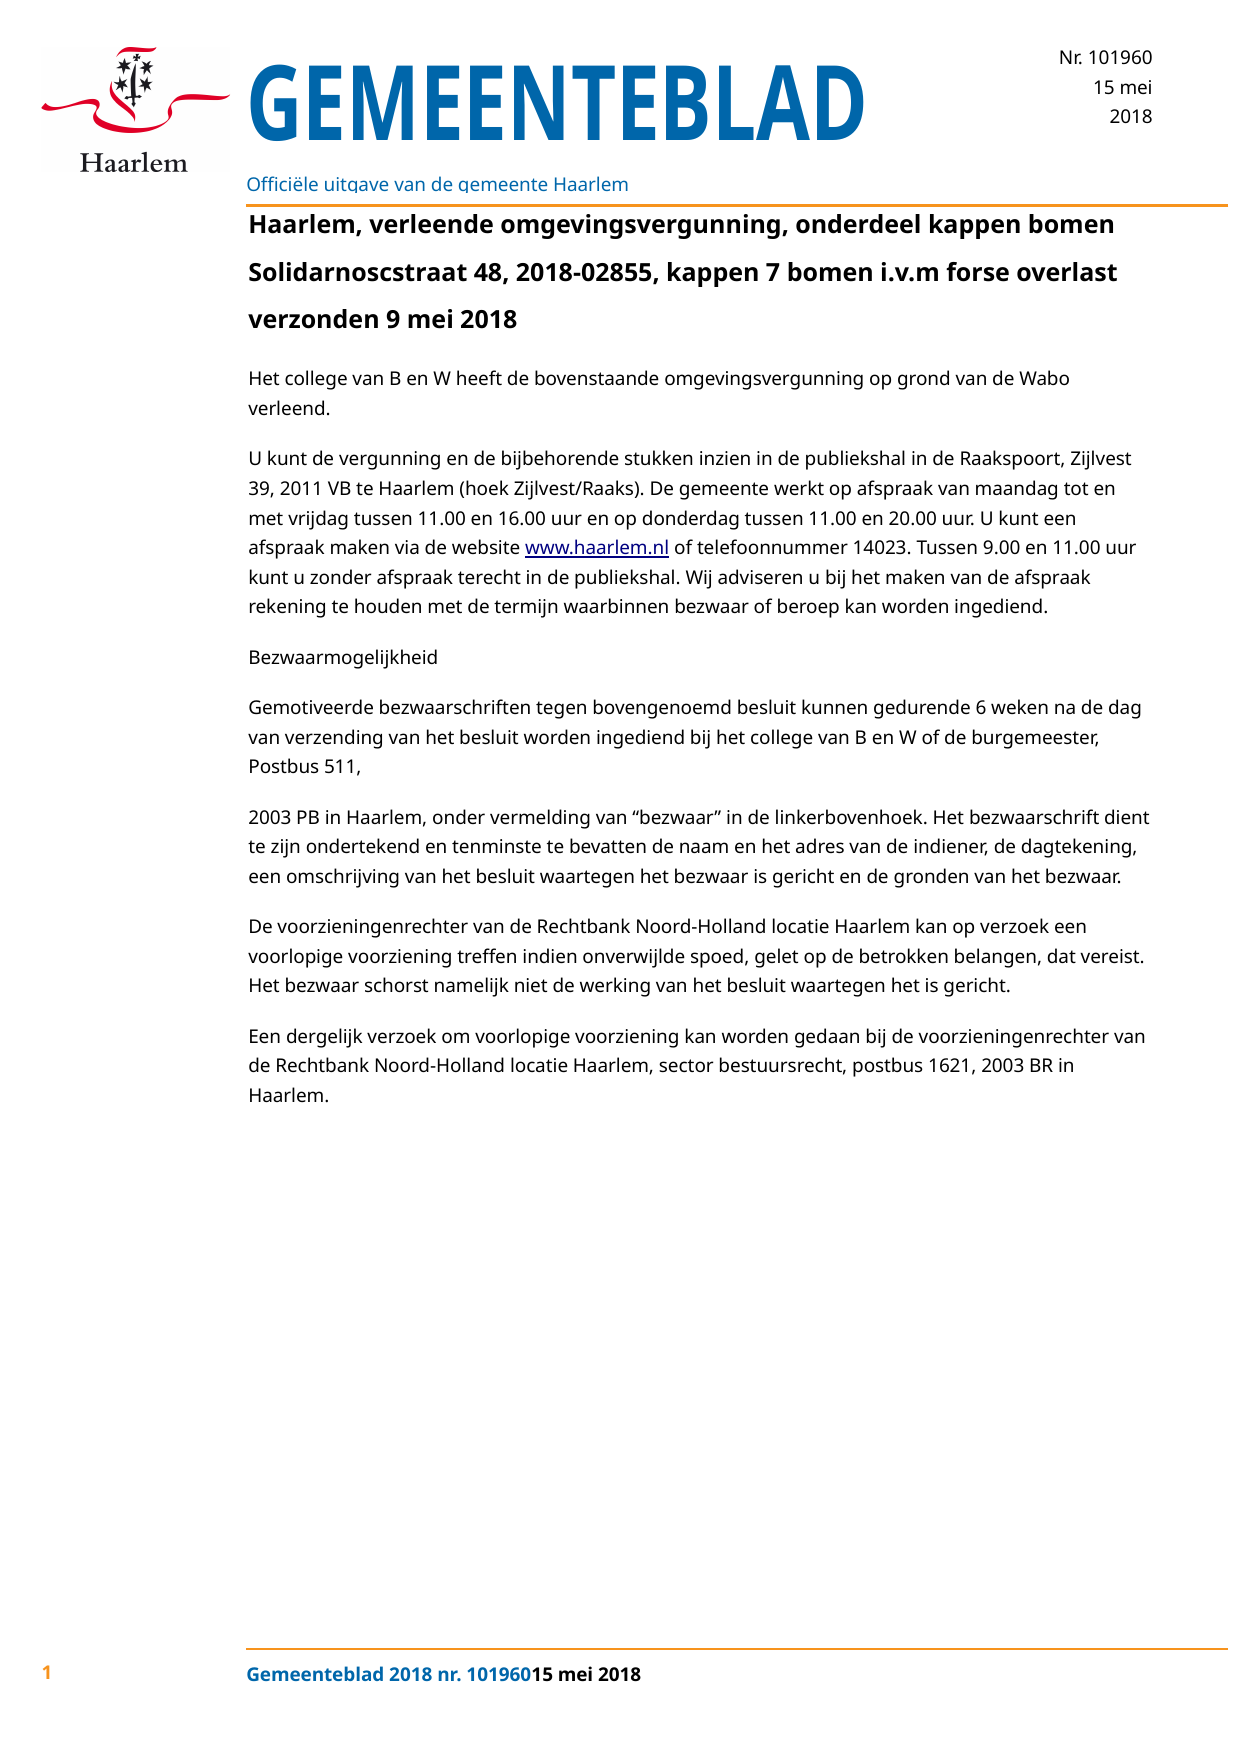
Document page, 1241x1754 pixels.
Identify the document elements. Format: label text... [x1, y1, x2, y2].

text Het college van B en W heeft de bovenstaande omgevingsvergunning op grond van de Wabo verleend. [248, 366, 1152, 421]
text De voorzieningenrechter van de Rechtbank Noord-Holland locatie Haarlem kan op verzoek een voorlopige voorziening treffen indien onverwijlde spoed, gelet op de betrokken belangen, dat vereist. Het bezwaar schorst namelijk niet de werking van het besluit waartegen het is gericht. [248, 913, 1152, 998]
text 2003 PB in Haarlem, onder vermelding van “bezwaar” in de linkerbovenhoek. Het bezwaarschrift dient te zijn ondertekend en tenminste te bevatten de naam en het adres van de indiener, de dagtekening, een omschrijving van het besluit waartegen het bezwaar is gericht en de gronden van het bezwaar. [248, 804, 1152, 889]
text Haarlem, verleende omgevingsvergunning, onderdeel kappen bomen Solidarnoscstraat 48, 2018-02855, kappen 7 bomen i.v.m forse overlast verzonden 9 mei 2018 [248, 207, 1152, 336]
text Bezwaarmogelijkheid [248, 644, 1152, 669]
text Een dergelijk verzoek om voorlopige voorziening kan worden gedaan bij de voorzieningenrechter van de Rechtbank Noord-Holland locatie Haarlem, sector bestuursrecht, postbus 1621, 2003 BR in Haarlem. [248, 1023, 1152, 1108]
picture [41, 47, 231, 172]
text U kunt de vergunning en de bijbehorende stukken inzien in de publiekshal in de Raakspoort, Zijlvest 39, 2011 VB te Haarlem (hoek Zijlvest/Raaks). De gemeente werkt op afspraak van maandag tot en met vrijdag tussen 11.00 en 16.00 uur en op donderdag tussen 11.00 en 20.00 uur. U kunt een afspraak maken via de website www.haarlem.nl of telefoonnummer 14023. Tussen 9.00 en 11.00 uur kunt u zonder afspraak terecht in de publiekshal. Wij adviseren u bij het maken van de afspraak rekening te houden met de termijn waarbinnen bezwaar of beroep kan worden ingediend. [248, 446, 1152, 619]
text Gemotiveerde bezwaarschriften tegen bovengenoemd besluit kunnen gedurende 6 weken na de dag van verzending van het besluit worden ingediend bij het college van B en W of de burgemeester, Postbus 511, [248, 694, 1152, 779]
